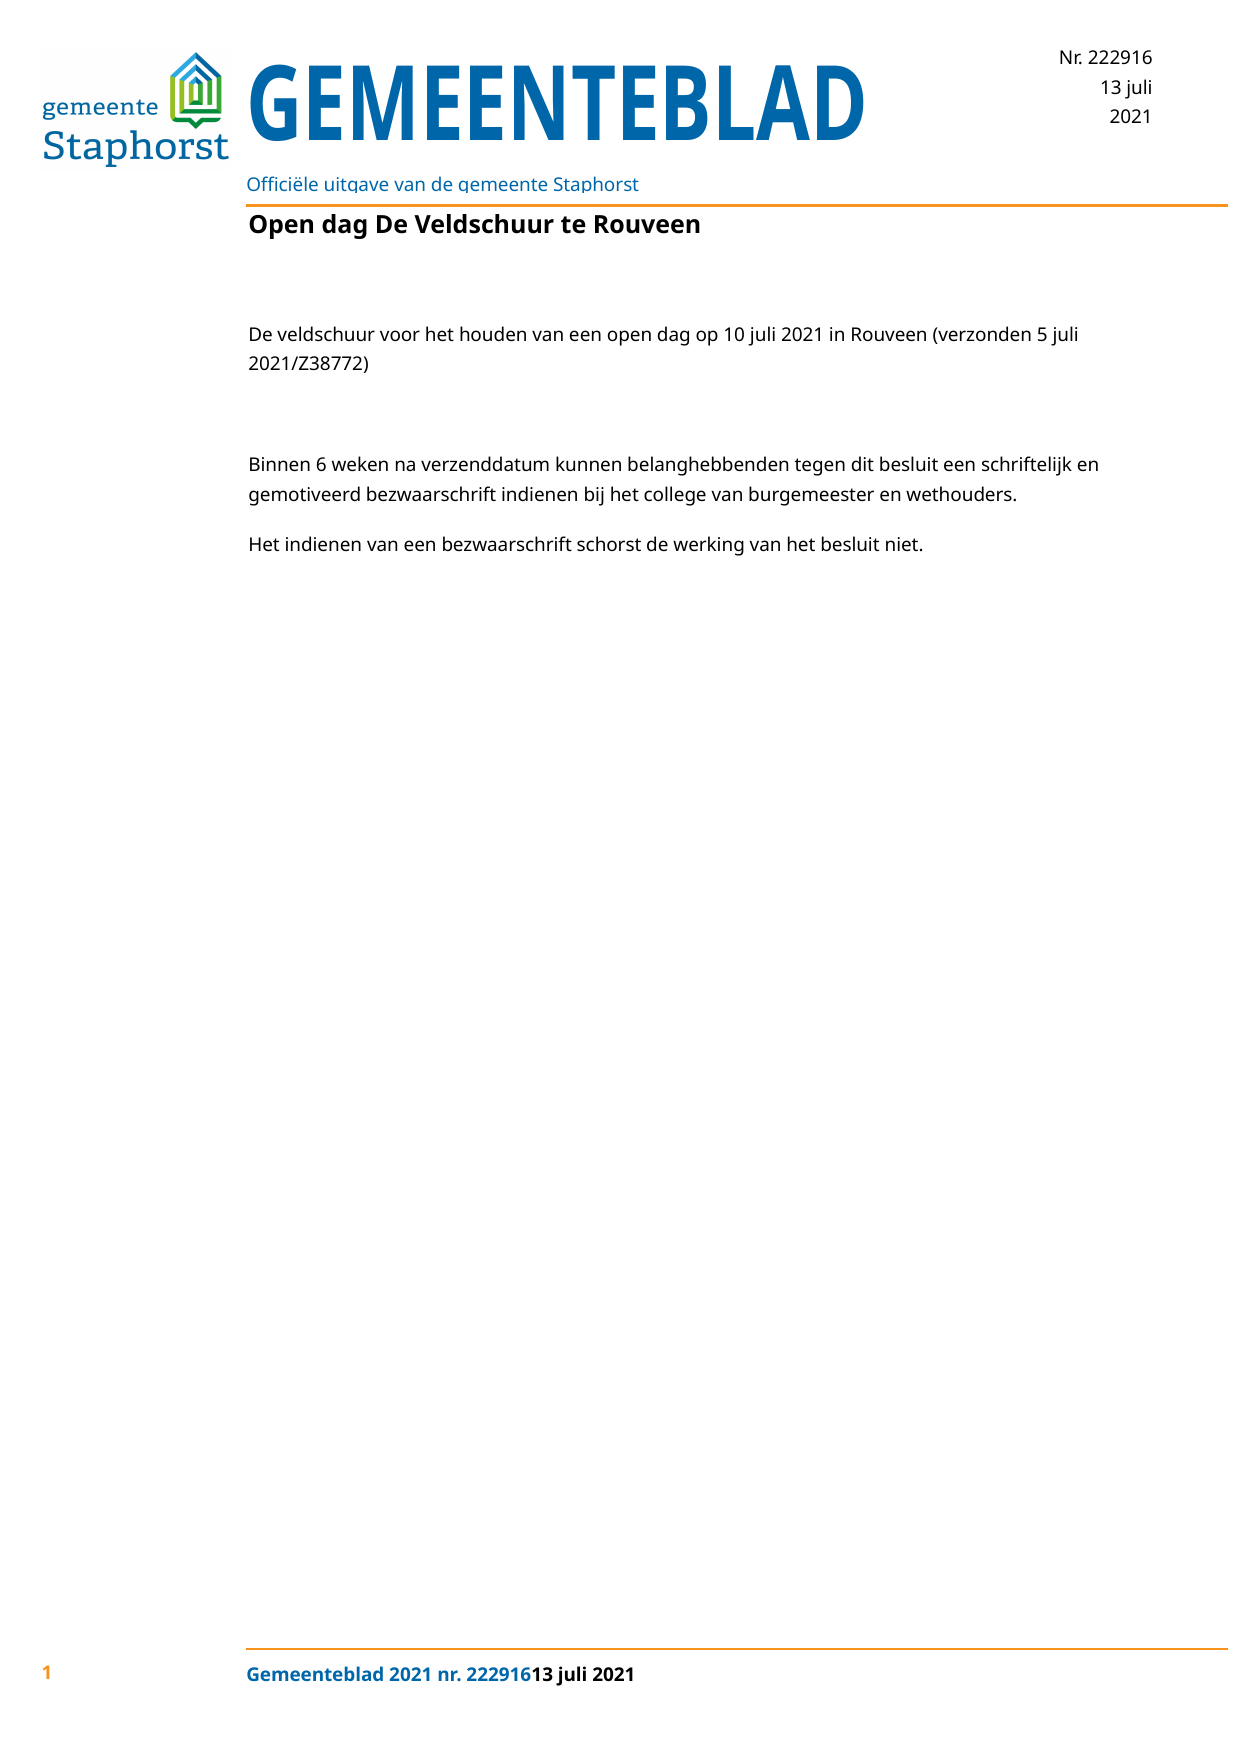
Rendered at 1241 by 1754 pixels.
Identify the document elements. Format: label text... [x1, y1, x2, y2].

text De veldschuur voor het houden van een open dag op 10 juli 2021 in Rouveen (verzonden 5 juli 2021/Z38772) [248, 321, 1152, 376]
text Open dag De Veldschuur te Rouveen [248, 207, 1152, 241]
text Binnen 6 weken na verzenddatum kunnen belanghebbenden tegen dit besluit een schriftelijk en gemotiveerd bezwaarschrift indienen bij het college van burgemeester en wethouders. [248, 451, 1152, 506]
text Het indienen van een bezwaarschrift schorst de werking van het besluit niet. [248, 531, 1152, 557]
picture [41, 47, 231, 172]
